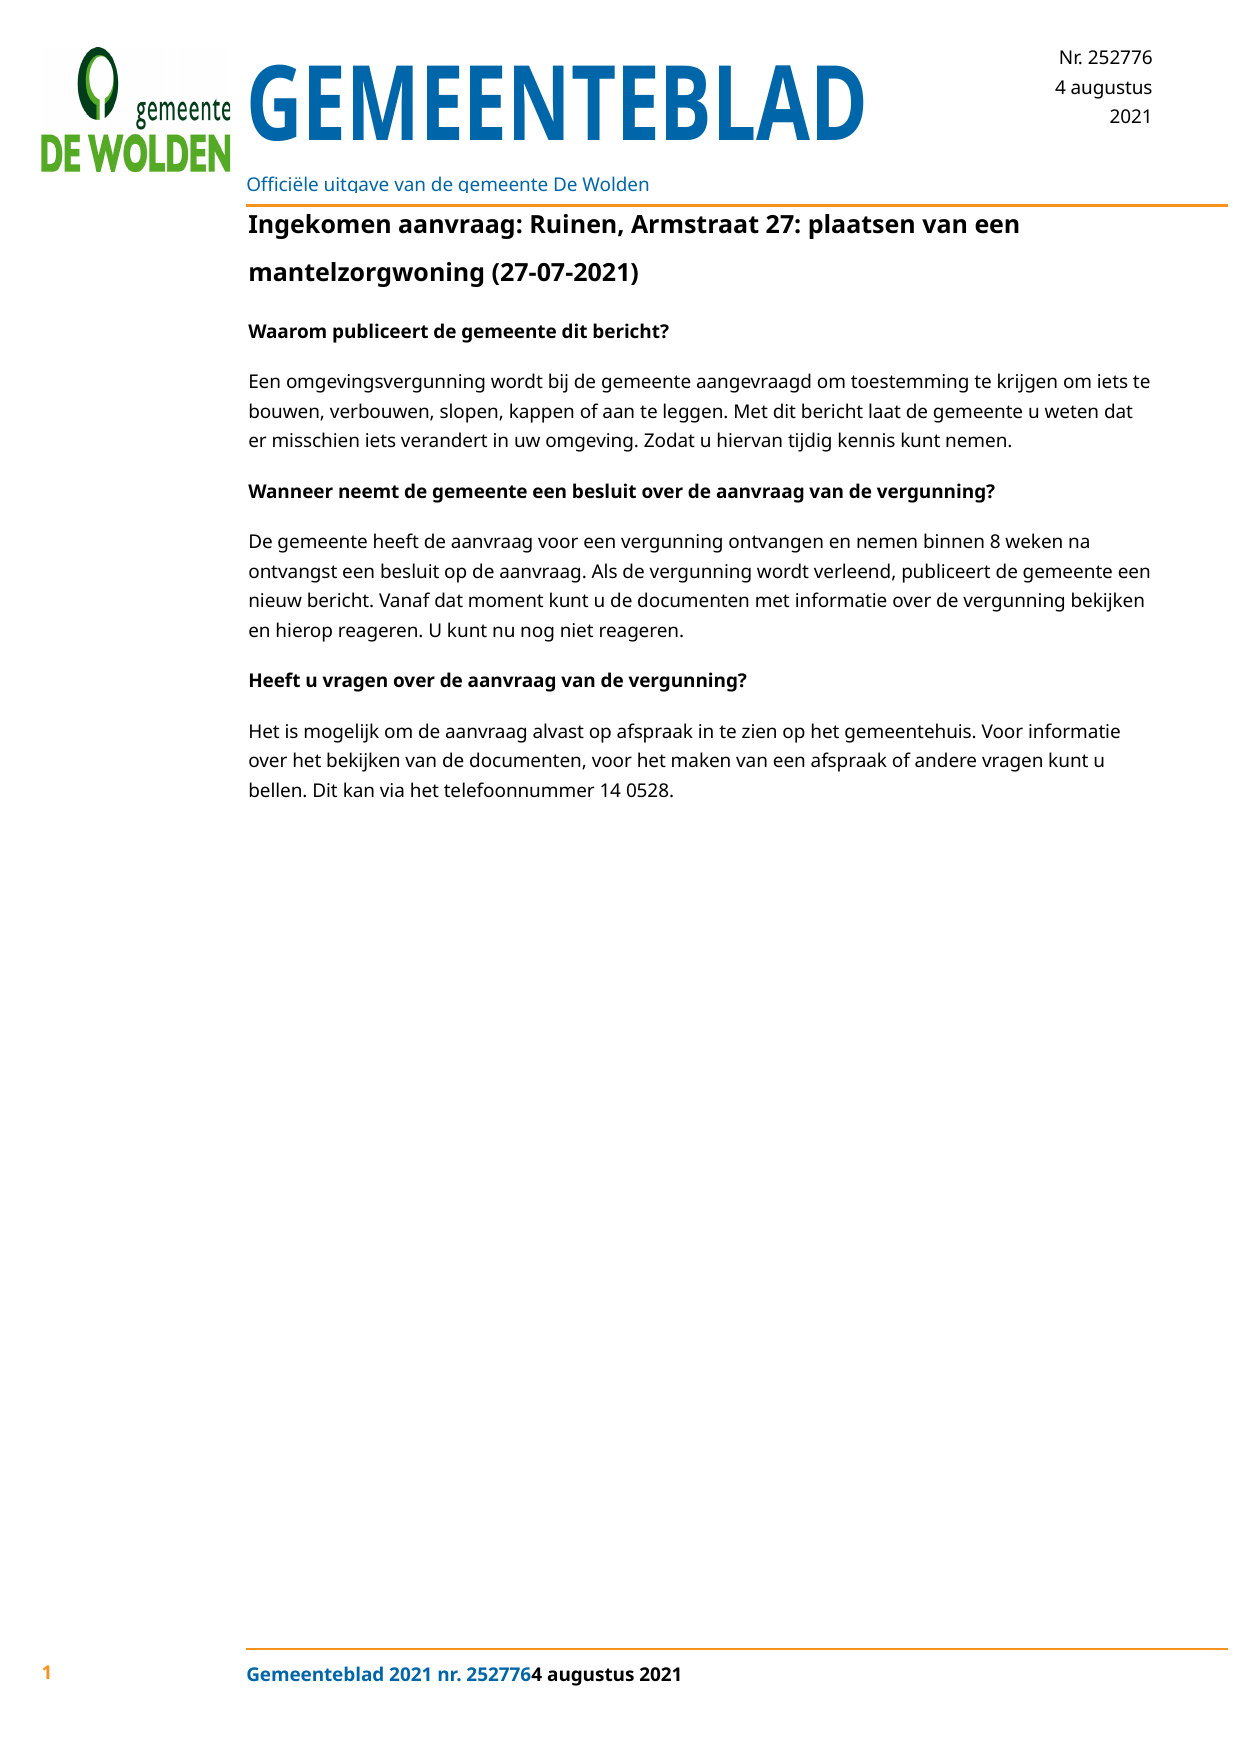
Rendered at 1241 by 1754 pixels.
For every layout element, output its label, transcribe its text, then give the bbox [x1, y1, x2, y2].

text Ingekomen aanvraag: Ruinen, Armstraat 27: plaatsen van een mantelzorgwoning (27-07-2021) [248, 207, 1152, 288]
text Wanneer neemt de gemeente een besluit over de aanvraag van de vergunning? [248, 478, 1152, 504]
text Een omgevingsvergunning wordt bij de gemeente aangevraagd om toestemming te krijgen om iets te bouwen, verbouwen, slopen, kappen of aan te leggen. Met dit bericht laat de gemeente u weten dat er misschien iets verandert in uw omgeving. Zodat u hiervan tijdig kennis kunt nemen. [248, 368, 1152, 453]
picture [41, 47, 231, 172]
text Heeft u vragen over de aanvraag van de vergunning? [248, 667, 1152, 693]
text Het is mogelijk om de aanvraag alvast op afspraak in te zien op het gemeentehuis. Voor informatie over het bekijken van de documenten, voor het maken van een afspraak of andere vragen kunt u bellen. Dit kan via het telefoonnummer 14 0528. [248, 718, 1152, 803]
text De gemeente heeft de aanvraag voor een vergunning ontvangen en nemen binnen 8 weken na ontvangst een besluit op de aanvraag. Als de vergunning wordt verleend, publiceert de gemeente een nieuw bericht. Vanaf dat moment kunt u de documenten met informatie over de vergunning bekijken en hierop reageren. U kunt nu nog niet reageren. [248, 528, 1152, 643]
text Waarom publiceert de gemeente dit bericht? [248, 318, 1152, 344]
